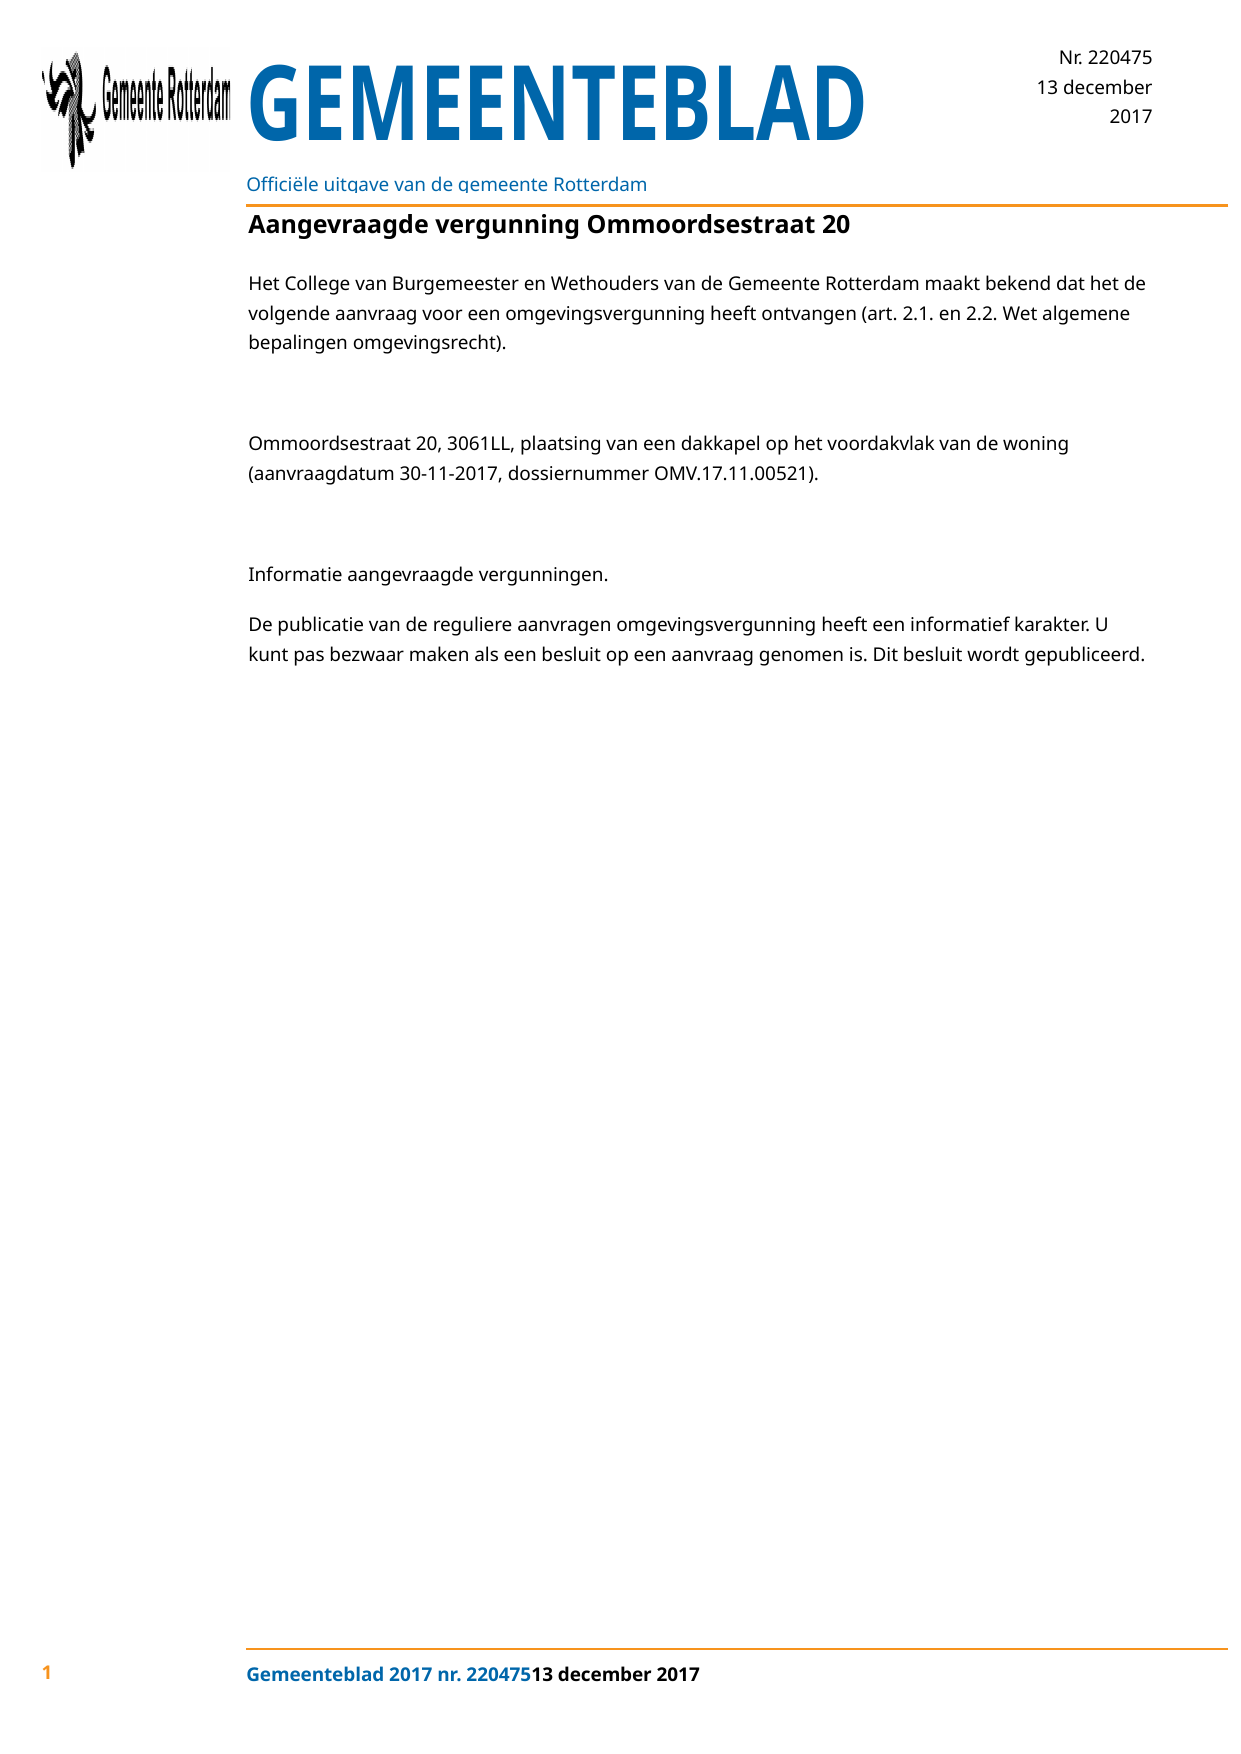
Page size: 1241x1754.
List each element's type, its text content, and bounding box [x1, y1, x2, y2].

text Ommoordsestraat 20, 3061LL, plaatsing van een dakkapel op het voordakvlak van de woning (aanvraagdatum 30-11-2017, dossiernummer OMV.17.11.00521). [248, 430, 1152, 486]
text De publicatie van de reguliere aanvragen omgevingsvergunning heeft een informatief karakter. U kunt pas bezwaar maken als een besluit op een aanvraag genomen is. Dit besluit wordt gepubliceerd. [248, 611, 1152, 666]
text Informatie aangevraagde vergunningen. [248, 561, 1152, 586]
text Aangevraagde vergunning Ommoordsestraat 20 [248, 207, 1152, 241]
picture [41, 47, 231, 172]
text Het College van Burgemeester en Wethouders van de Gemeente Rotterdam maakt bekend dat het de volgende aanvraag voor een omgevingsvergunning heeft ontvangen (art. 2.1. en 2.2. Wet algemene bepalingen omgevingsrecht). [248, 270, 1152, 355]
